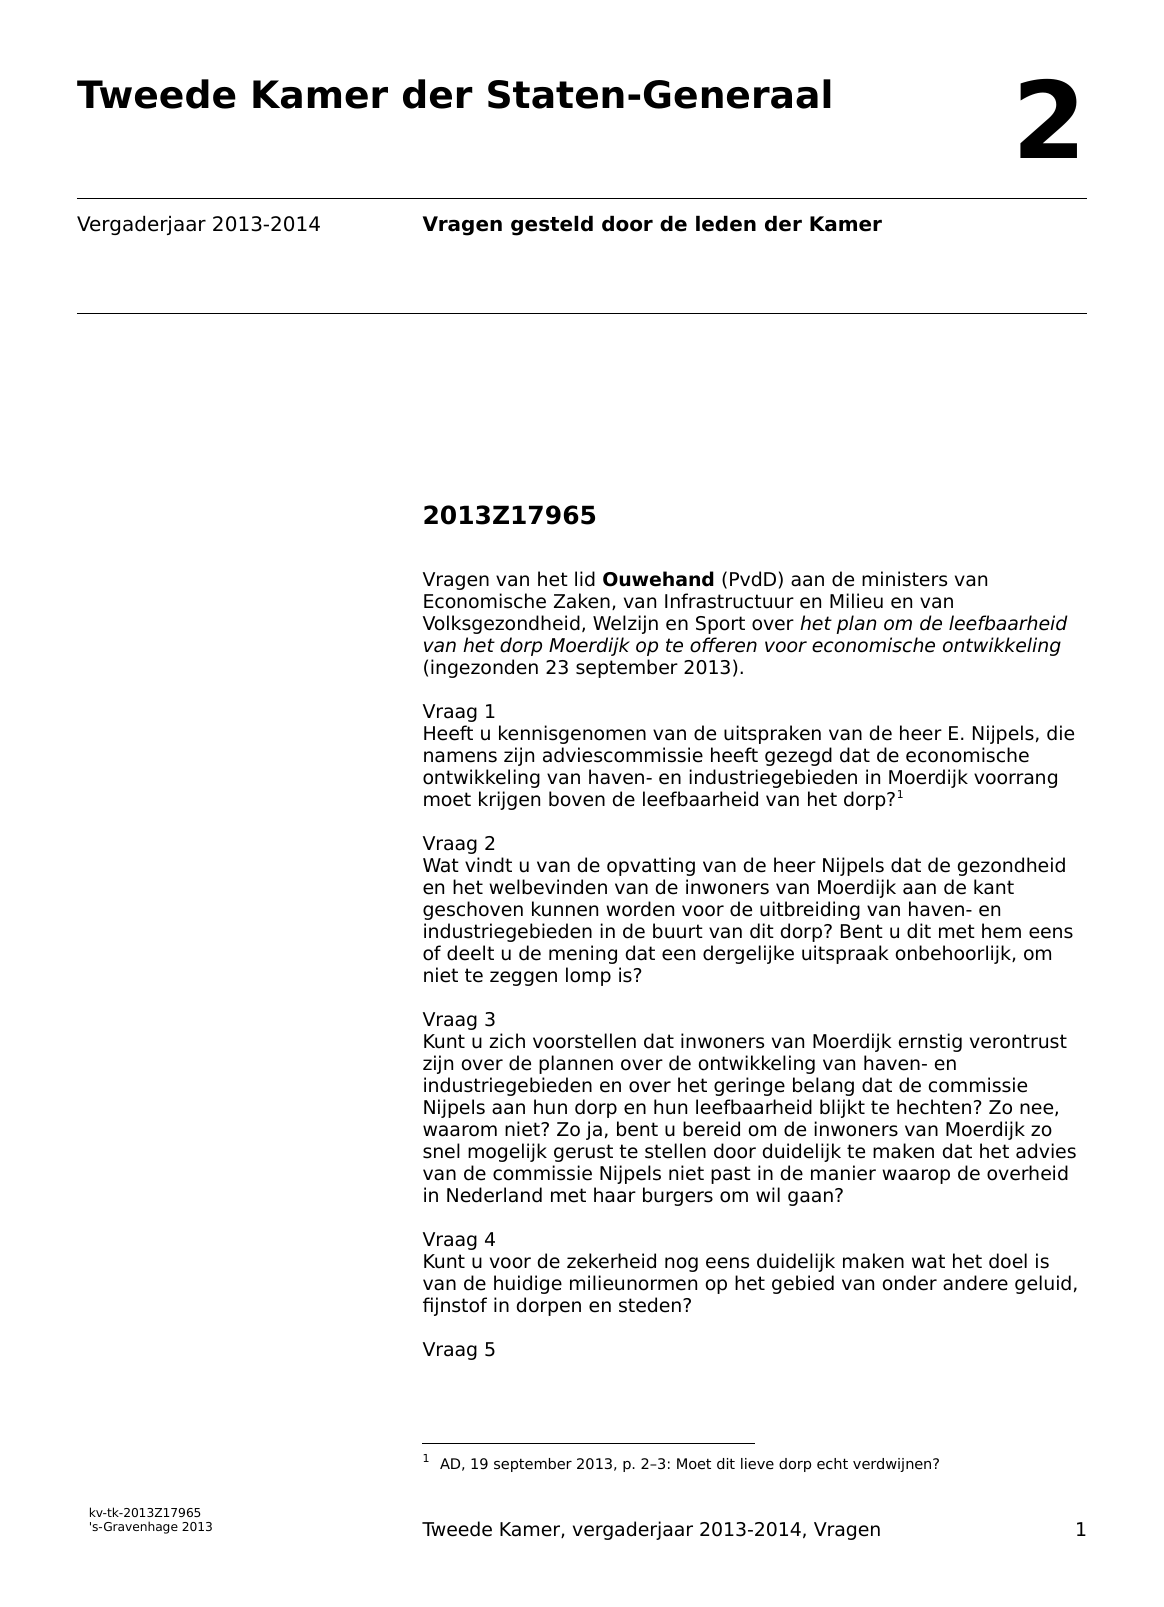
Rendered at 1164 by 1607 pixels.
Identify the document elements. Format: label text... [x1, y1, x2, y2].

text Wat vindt u van de opvatting van de heer Nijpels dat de gezondheid en het welbevinden van de inwoners van Moerdijk aan de kant geschoven kunnen worden voor de uitbreiding van haven- en industriegebieden in de buurt van dit dorp? Bent u dit met hem eens of deelt u de mening dat een dergelijke uitspraak onbehoorlijk, om niet te zeggen lomp is? [422, 855, 1087, 987]
text Heeft u kennisgenomen van de uitspraken van de heer E. Nijpels, die namens zijn adviescommissie heeft gezegd dat de economische ontwikkeling van haven- en industriegebieden in Moerdijk voorrang moet krijgen boven de leefbaarheid van het dorp? [422, 723, 1087, 811]
text kv-tk-2013Z17965 [88, 1506, 323, 1520]
table_header Tweede Kamer der Staten-Generaal [77, 59, 886, 198]
text Vraag 1 [422, 701, 1087, 723]
text Kunt u zich voorstellen dat inwoners van Moerdijk ernstig verontrust zijn over de plannen over de ontwikkeling van haven- en industriegebieden en over het geringe belang dat de commissie Nijpels aan hun dorp en hun leefbaarheid blijkt te hechten? Zo nee, waarom niet? Zo ja, bent u bereid om de inwoners van Moerdijk zo snel mogelijk gerust te stellen door duidelijk te maken dat het advies van de commissie Nijpels niet past in de manier waarop de overheid in Nederland met haar burgers om wil gaan? [422, 1031, 1087, 1207]
table_header 2 [886, 59, 1087, 198]
table_cell Vragen gesteld door de leden der Kamer [422, 199, 1087, 313]
text 's-Gravenhage 2013 [88, 1520, 323, 1534]
text Kunt u voor de zekerheid nog eens duidelijk maken wat het doel is van de huidige milieunormen op het gebied van onder andere geluid, fijnstof in dorpen en steden? [422, 1251, 1087, 1317]
text Vragen van het lid Ouwehand (PvdD) aan de ministers van Economische Zaken, van Infrastructuur en Milieu en van Volksgezondheid, Welzijn en Sport over het plan om de leefbaarheid van het dorp Moerdijk op te offeren voor economische ontwikkeling (ingezonden 23 september 2013). [422, 569, 1087, 679]
text Vraag 4 [422, 1229, 1087, 1251]
table_cell Vergaderjaar 2013-2014 [77, 199, 422, 313]
text 2013Z17965 [422, 501, 1087, 531]
text Vraag 5 [422, 1339, 1087, 1361]
text AD, 19 september 2013, p. 2–3: Moet dit lieve dorp echt verdwijnen? [422, 1452, 1087, 1474]
text Vraag 3 [422, 1009, 1087, 1031]
text Vraag 2 [422, 833, 1087, 855]
